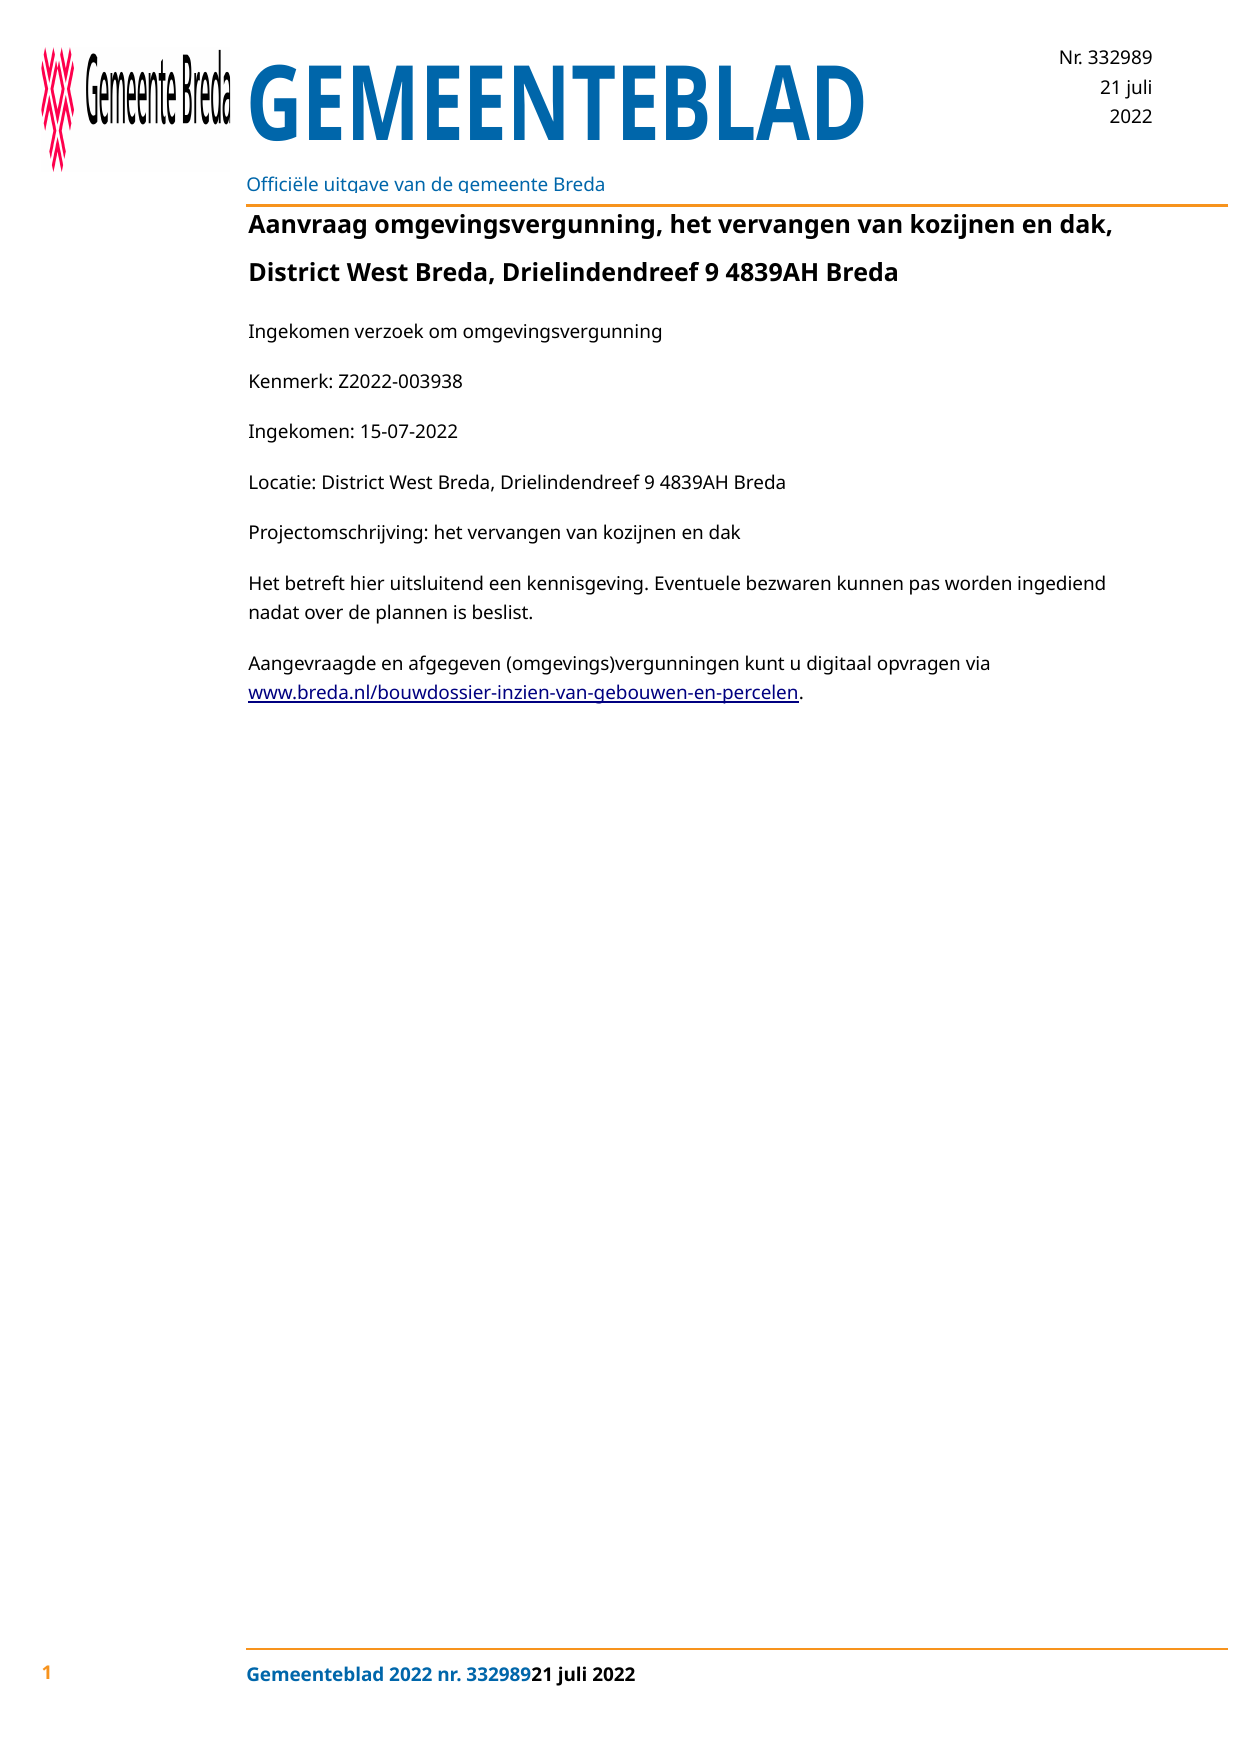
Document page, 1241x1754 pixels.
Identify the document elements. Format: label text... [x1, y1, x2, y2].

text Ingekomen verzoek om omgevingsvergunning [248, 318, 1152, 344]
text Locatie: District West Breda, Drielindendreef 9 4839AH Breda [248, 469, 1152, 495]
text Aanvraag omgevingsvergunning, het vervangen van kozijnen en dak, District West Breda, Drielindendreef 9 4839AH Breda [248, 207, 1152, 288]
picture [41, 47, 231, 172]
text Het betreft hier uitsluitend een kennisgeving. Eventuele bezwaren kunnen pas worden ingediend nadat over de plannen is beslist. [248, 570, 1152, 625]
text Aangevraagde en afgegeven (omgevings)vergunningen kunt u digitaal opvragen via www.breda.nl/bouwdossier-inzien-van-gebouwen-en-percelen. [248, 650, 1152, 705]
text Ingekomen: 15-07-2022 [248, 419, 1152, 444]
text Kenmerk: Z2022-003938 [248, 368, 1152, 394]
text Projectomschrijving: het vervangen van kozijnen en dak [248, 519, 1152, 545]
